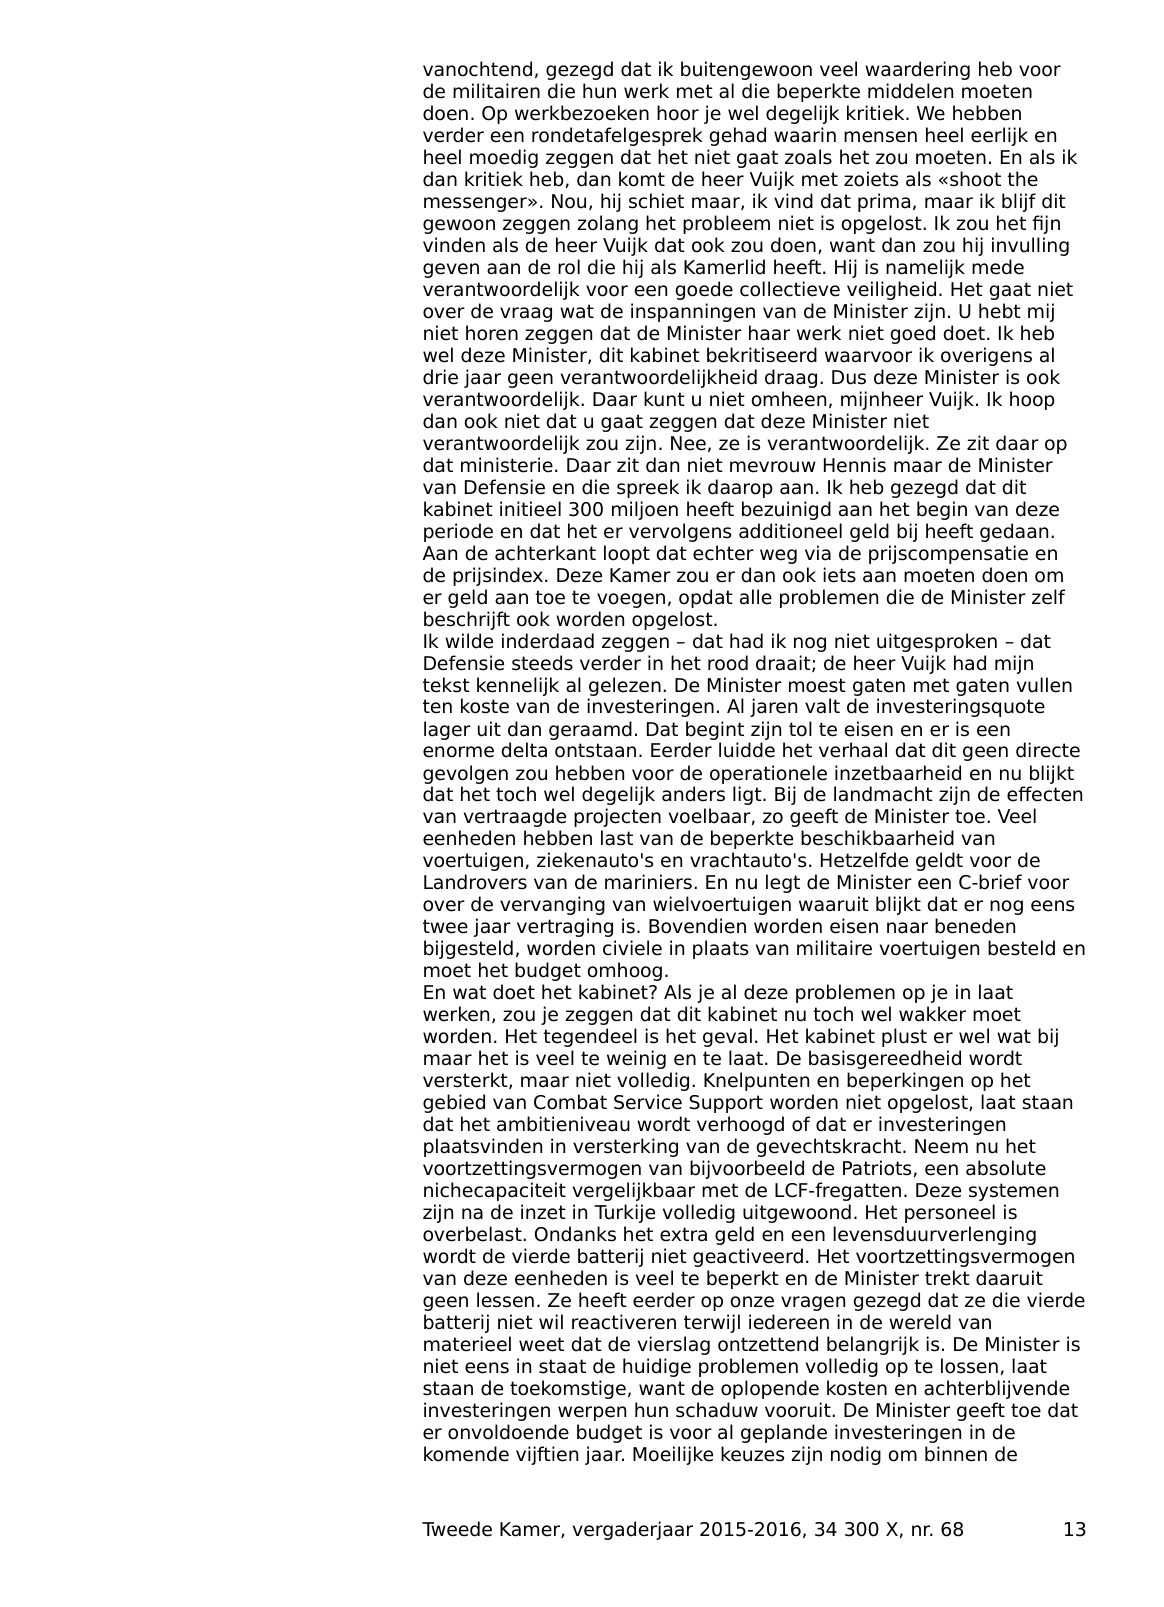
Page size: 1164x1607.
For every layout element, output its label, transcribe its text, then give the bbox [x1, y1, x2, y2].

text En wat doet het kabinet? Als je al deze problemen op je in laat werken, zou je zeggen dat dit kabinet nu toch wel wakker moet worden. Het tegendeel is het geval. Het kabinet plust er wel wat bij maar het is veel te weinig en te laat. De basisgereedheid wordt versterkt, maar niet volledig. Knelpunten en beperkingen op het gebied van Combat Service Support worden niet opgelost, laat staan dat het ambitieniveau wordt verhoogd of dat er investeringen plaatsvinden in versterking van de gevechtskracht. Neem nu het voortzettingsvermogen van bijvoorbeeld de Patriots, een absolute nichecapaciteit vergelijkbaar met de LCF-fregatten. Deze systemen zijn na de inzet in Turkije volledig uitgewoond. Het personeel is overbelast. Ondanks het extra geld en een levensduurverlenging wordt de vierde batterij niet geactiveerd. Het voortzettingsvermogen van deze eenheden is veel te beperkt en de Minister trekt daaruit geen lessen. Ze heeft eerder op onze vragen gezegd dat ze die vierde batterij niet wil reactiveren terwijl iedereen in de wereld van materieel weet dat de vierslag ontzettend belangrijk is. De Minister is niet eens in staat de huidige problemen volledig op te lossen, laat staan de toekomstige, want de oplopende kosten en achterblijvende investeringen werpen hun schaduw vooruit. De Minister geeft toe dat er onvoldoende budget is voor al geplande investeringen in de komende vijftien jaar. Moeilijke keuzes zijn nodig om binnen de [422, 982, 1087, 1466]
text vanochtend, gezegd dat ik buitengewoon veel waardering heb voor de militairen die hun werk met al die beperkte middelen moeten doen. Op werkbezoeken hoor je wel degelijk kritiek. We hebben verder een rondetafelgesprek gehad waarin mensen heel eerlijk en heel moedig zeggen dat het niet gaat zoals het zou moeten. En als ik dan kritiek heb, dan komt de heer Vuijk met zoiets als «shoot the messenger». Nou, hij schiet maar, ik vind dat prima, maar ik blijf dit gewoon zeggen zolang het probleem niet is opgelost. Ik zou het fijn vinden als de heer Vuijk dat ook zou doen, want dan zou hij invulling geven aan de rol die hij als Kamerlid heeft. Hij is namelijk mede verantwoordelijk voor een goede collectieve veiligheid. Het gaat niet over de vraag wat de inspanningen van de Minister zijn. U hebt mij niet horen zeggen dat de Minister haar werk niet goed doet. Ik heb wel deze Minister, dit kabinet bekritiseerd waarvoor ik overigens al drie jaar geen verantwoordelijkheid draag. Dus deze Minister is ook verantwoordelijk. Daar kunt u niet omheen, mijnheer Vuijk. Ik hoop dan ook niet dat u gaat zeggen dat deze Minister niet verantwoordelijk zou zijn. Nee, ze is verantwoordelijk. Ze zit daar op dat ministerie. Daar zit dan niet mevrouw Hennis maar de Minister van Defensie en die spreek ik daarop aan. Ik heb gezegd dat dit kabinet initieel 300 miljoen heeft bezuinigd aan het begin van deze periode en dat het er vervolgens additioneel geld bij heeft gedaan. Aan de achterkant loopt dat echter weg via de prijscompensatie en de prijsindex. Deze Kamer zou er dan ook iets aan moeten doen om er geld aan toe te voegen, opdat alle problemen die de Minister zelf beschrijft ook worden opgelost. [422, 59, 1087, 631]
text Ik wilde inderdaad zeggen – dat had ik nog niet uitgesproken – dat Defensie steeds verder in het rood draait; de heer Vuijk had mijn tekst kennelijk al gelezen. De Minister moest gaten met gaten vullen ten koste van de investeringen. Al jaren valt de investeringsquote lager uit dan geraamd. Dat begint zijn tol te eisen en er is een enorme delta ontstaan. Eerder luidde het verhaal dat dit geen directe gevolgen zou hebben voor de operationele inzetbaarheid en nu blijkt dat het toch wel degelijk anders ligt. Bij de landmacht zijn de effecten van vertraagde projecten voelbaar, zo geeft de Minister toe. Veel eenheden hebben last van de beperkte beschikbaarheid van voertuigen, ziekenauto's en vrachtauto's. Hetzelfde geldt voor de Landrovers van de mariniers. En nu legt de Minister een C-brief voor over de vervanging van wielvoertuigen waaruit blijkt dat er nog eens twee jaar vertraging is. Bovendien worden eisen naar beneden bijgesteld, worden civiele in plaats van militaire voertuigen besteld en moet het budget omhoog. [422, 631, 1087, 982]
